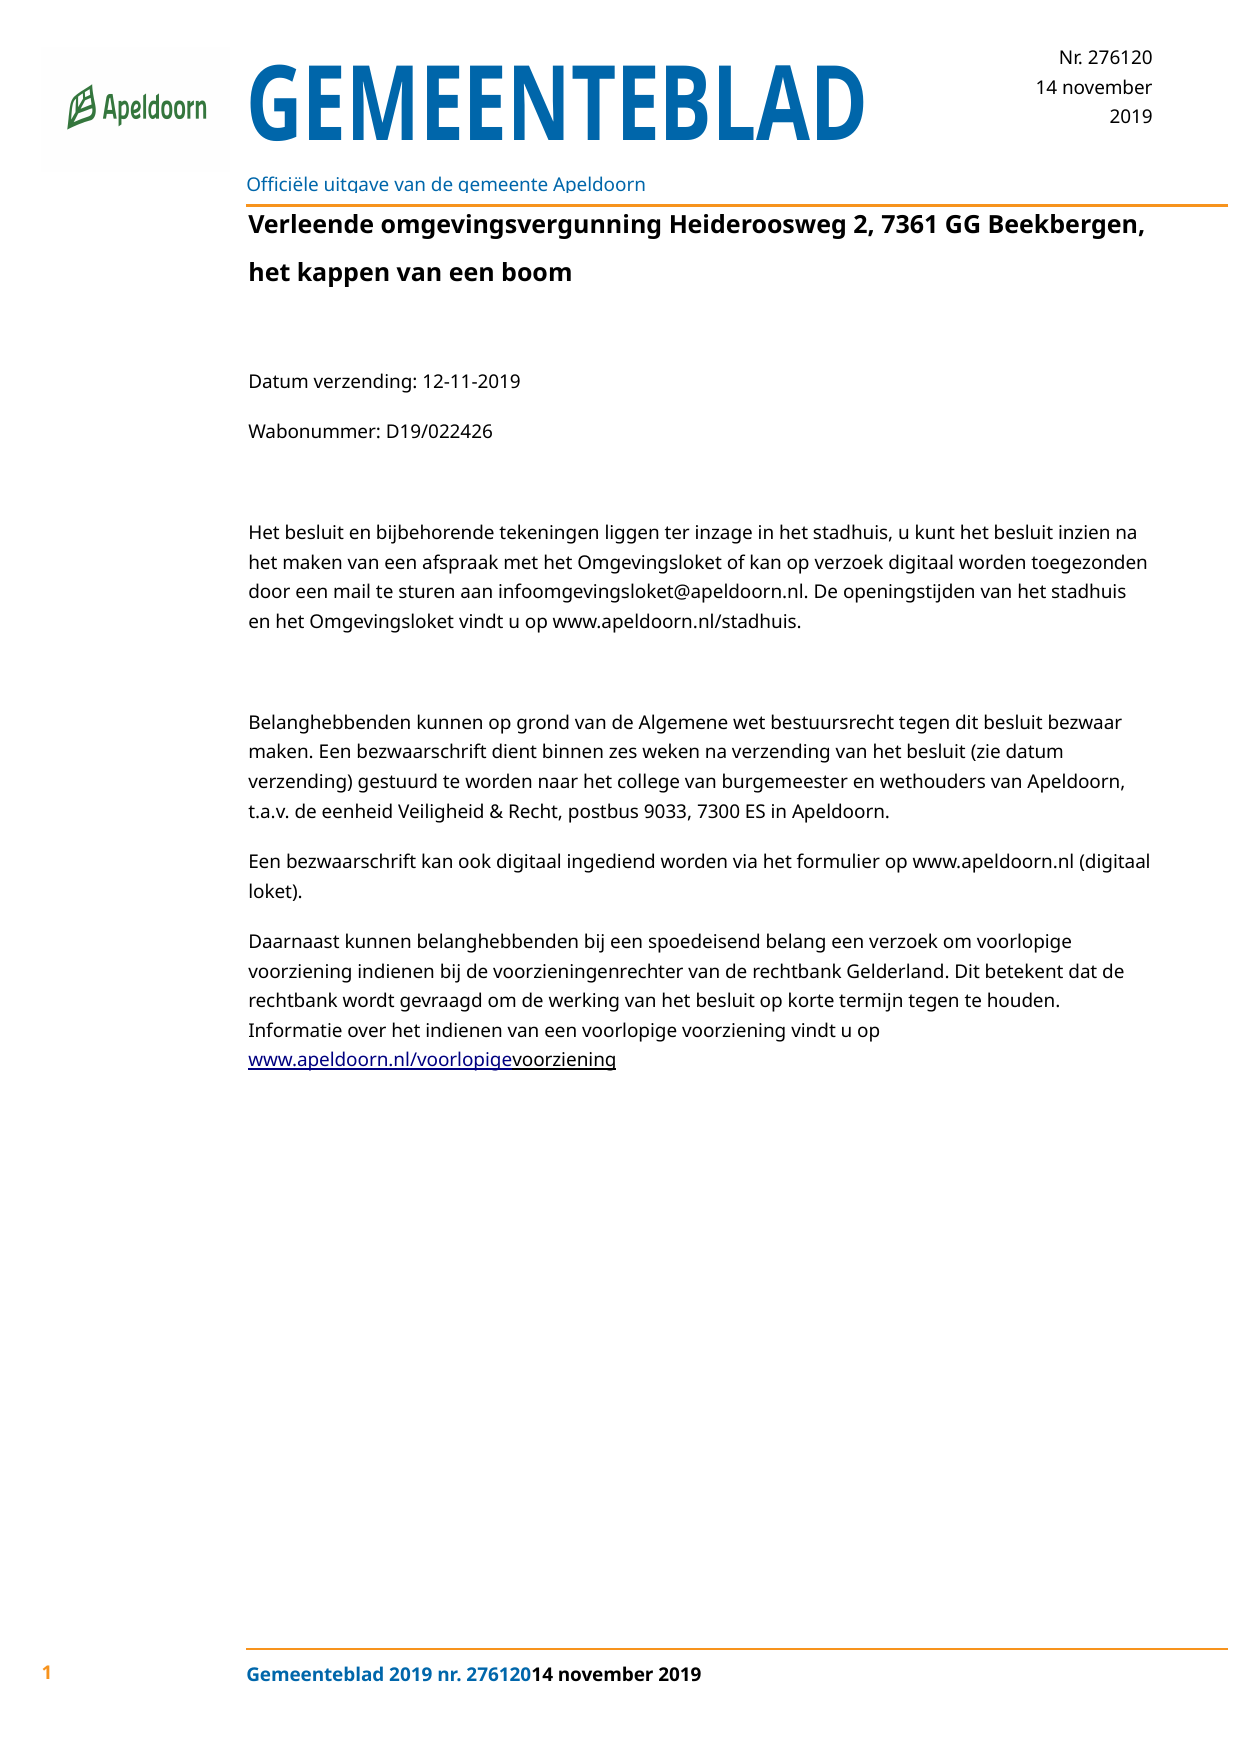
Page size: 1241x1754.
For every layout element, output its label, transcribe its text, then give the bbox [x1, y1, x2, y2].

text Verleende omgevingsvergunning Heideroosweg 2, 7361 GG Beekbergen, het kappen van een boom [248, 207, 1152, 288]
text Daarnaast kunnen belanghebbenden bij een spoedeisend belang een verzoek om voorlopige voorziening indienen bij de voorzieningenrechter van de rechtbank Gelderland. Dit betekent dat de rechtbank wordt gevraagd om de werking van het besluit op korte termijn tegen te houden. Informatie over het indienen van een voorlopige voorziening vindt u op www.apeldoorn.nl/voorlopigevoorziening [248, 928, 1152, 1072]
text Het besluit en bijbehorende tekeningen liggen ter inzage in het stadhuis, u kunt het besluit inzien na het maken van een afspraak met het Omgevingsloket of kan op verzoek digitaal worden toegezonden door een mail te sturen aan infoomgevingsloket@apeldoorn.nl. De openingstijden van het stadhuis en het Omgevingsloket vindt u op www.apeldoorn.nl/stadhuis. [248, 519, 1152, 634]
picture [41, 47, 231, 172]
text Een bezwaarschrift kan ook digitaal ingediend worden via het formulier op www.apeldoorn.nl (digitaal loket). [248, 848, 1152, 904]
text Wabonummer: D19/022426 [248, 419, 1152, 444]
text Belanghebbenden kunnen op grond van de Algemene wet bestuursrecht tegen dit besluit bezwaar maken. Een bezwaarschrift dient binnen zes weken na verzending van het besluit (zie datum verzending) gestuurd te worden naar het college van burgemeester en wethouders van Apeldoorn, t.a.v. de eenheid Veiligheid & Recht, postbus 9033, 7300 ES in Apeldoorn. [248, 709, 1152, 824]
text Datum verzending: 12-11-2019 [248, 368, 1152, 394]
